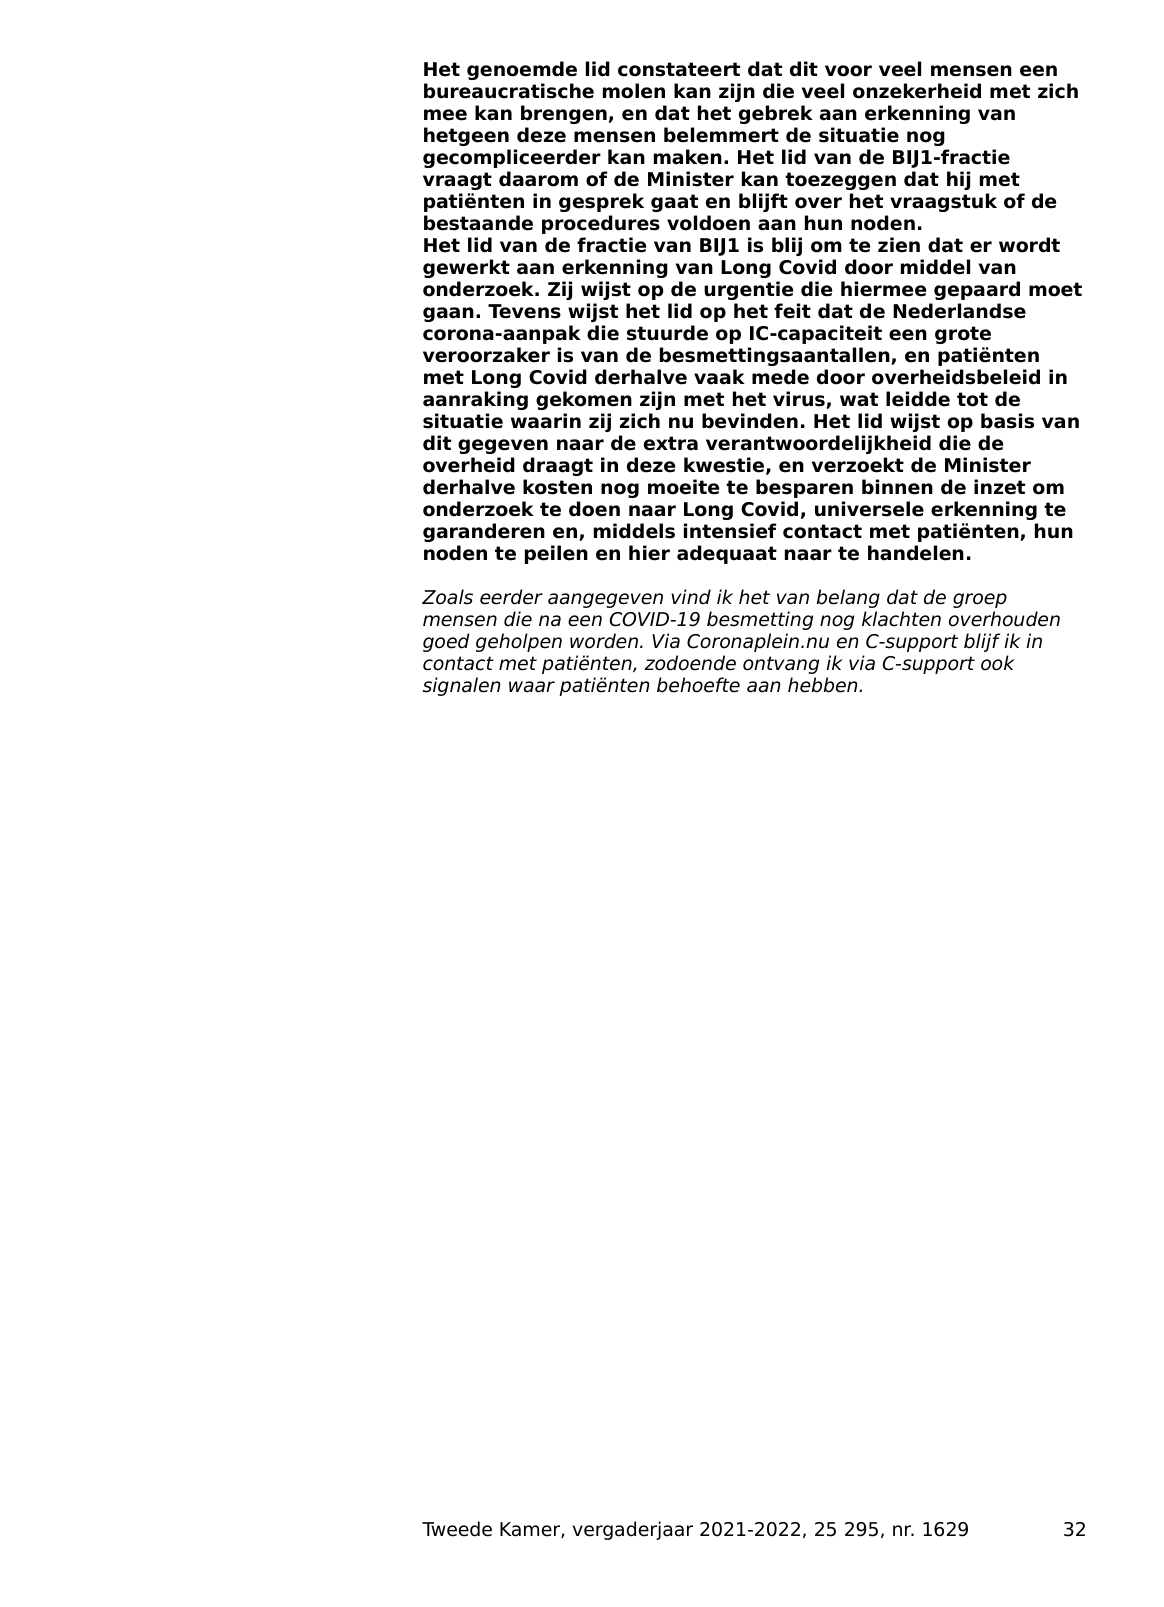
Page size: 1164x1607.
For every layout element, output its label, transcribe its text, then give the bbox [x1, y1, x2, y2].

text Zoals eerder aangegeven vind ik het van belang dat de groep mensen die na een COVID-19 besmetting nog klachten overhouden goed geholpen worden. Via Coronaplein.nu en C-support blijf ik in contact met patiënten, zodoende ontvang ik via C-support ook signalen waar patiënten behoefte aan hebben. [422, 587, 1087, 697]
text Het genoemde lid constateert dat dit voor veel mensen een bureaucratische molen kan zijn die veel onzekerheid met zich mee kan brengen, en dat het gebrek aan erkenning van hetgeen deze mensen belemmert de situatie nog gecompliceerder kan maken. Het lid van de BIJ1-fractie vraagt daarom of de Minister kan toezeggen dat hij met patiënten in gesprek gaat en blijft over het vraagstuk of de bestaande procedures voldoen aan hun noden. [422, 59, 1087, 235]
text Het lid van de fractie van BIJ1 is blij om te zien dat er wordt gewerkt aan erkenning van Long Covid door middel van onderzoek. Zij wijst op de urgentie die hiermee gepaard moet gaan. Tevens wijst het lid op het feit dat de Nederlandse corona-aanpak die stuurde op IC-capaciteit een grote veroorzaker is van de besmettingsaantallen, en patiënten met Long Covid derhalve vaak mede door overheidsbeleid in aanraking gekomen zijn met het virus, wat leidde tot de situatie waarin zij zich nu bevinden. Het lid wijst op basis van dit gegeven naar de extra verantwoordelijkheid die de overheid draagt in deze kwestie, en verzoekt de Minister derhalve kosten nog moeite te besparen binnen de inzet om onderzoek te doen naar Long Covid, universele erkenning te garanderen en, middels intensief contact met patiënten, hun noden te peilen en hier adequaat naar te handelen. [422, 235, 1087, 564]
